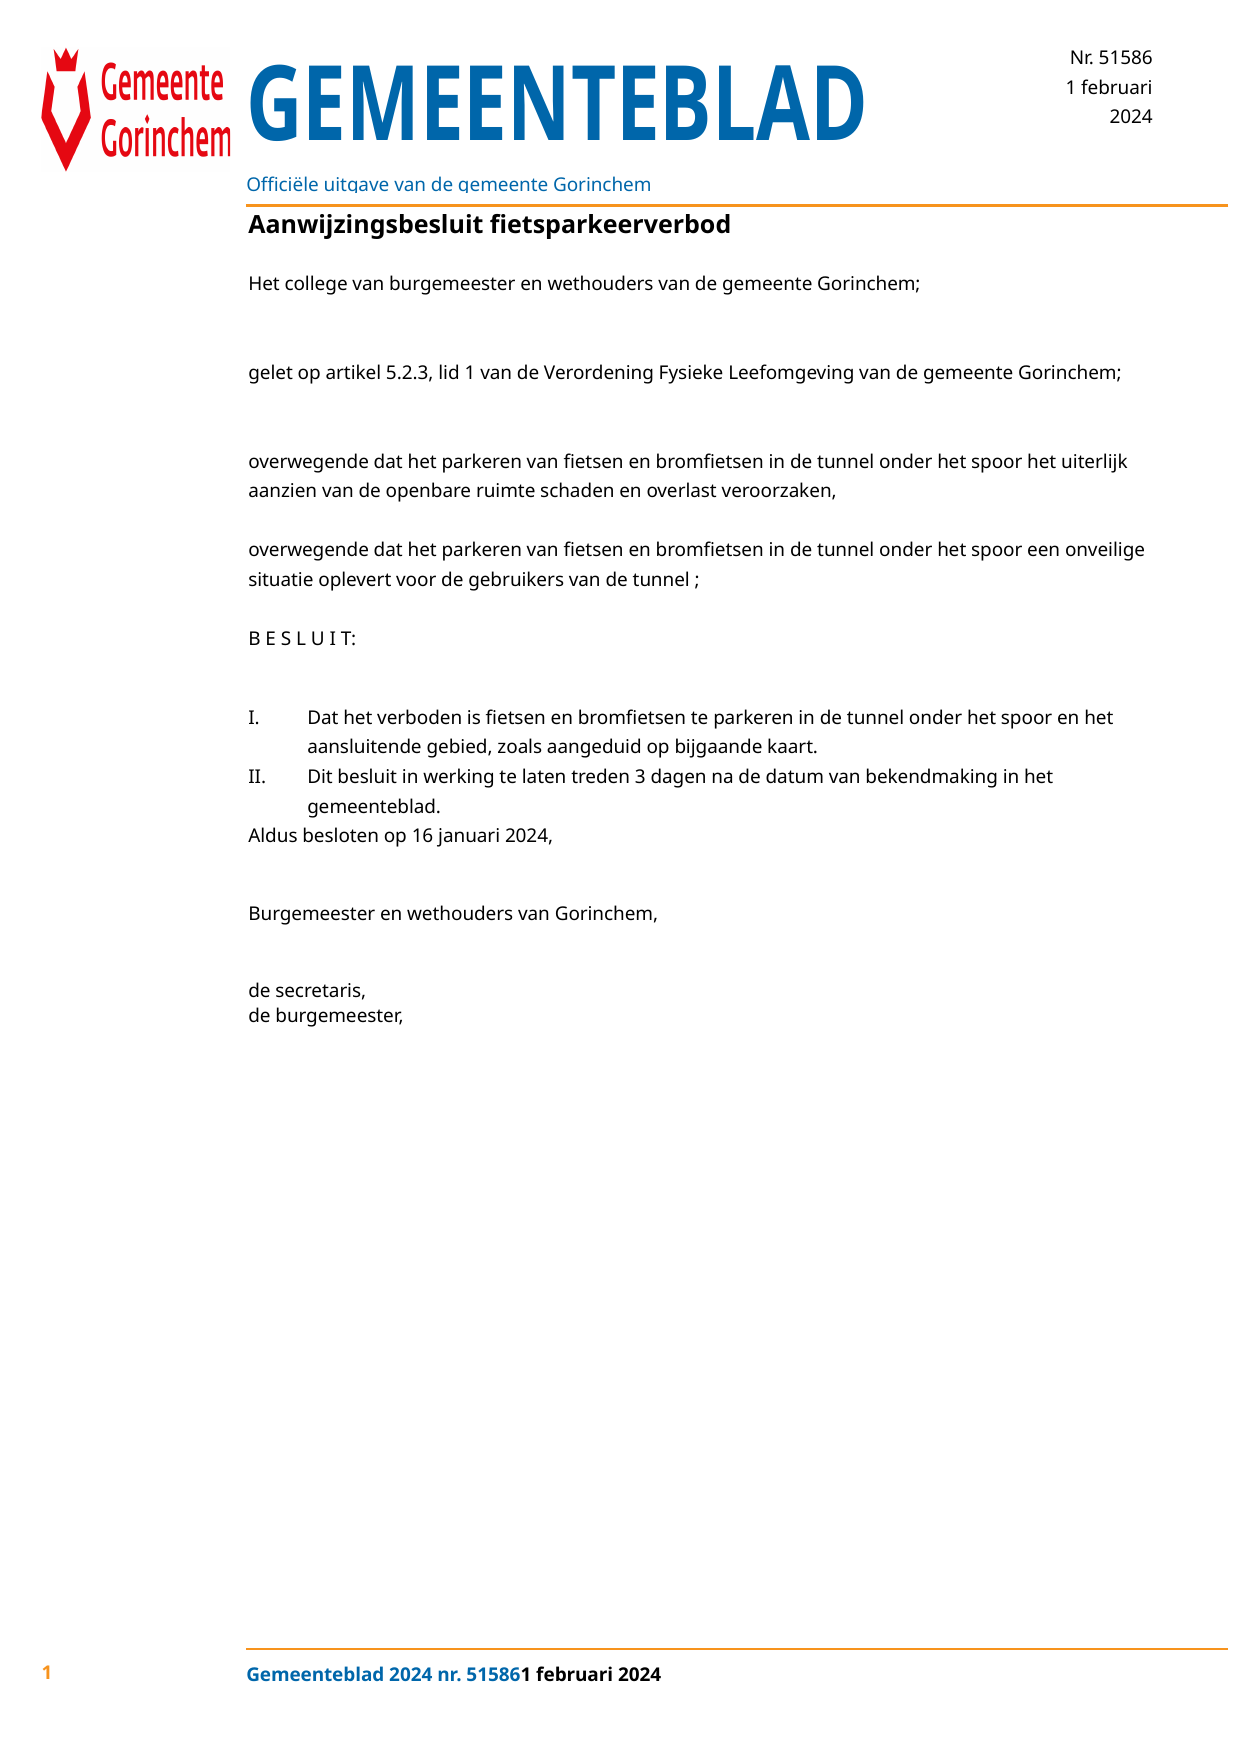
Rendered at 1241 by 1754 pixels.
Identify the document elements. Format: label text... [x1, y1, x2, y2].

text B E S L U I T: [248, 625, 1152, 651]
text overwegende dat het parkeren van fietsen en bromfietsen in de tunnel onder het spoor het uiterlijk aanzien van de openbare ruimte schaden en overlast veroorzaken, [248, 448, 1152, 503]
text gelet op artikel 5.2.3, lid 1 van de Verordening Fysieke Leefomgeving van de gemeente Gorinchem; [248, 359, 1152, 385]
list Dat het verboden is fietsen en bromfietsen te parkeren in de tunnel onder het spoor en het aansluitende gebied, zoals aangeduid op bijgaande kaart. [248, 704, 1152, 759]
picture [41, 47, 231, 172]
text Aldus besloten op 16 januari 2024, [248, 822, 1152, 848]
text Aanwijzingsbesluit fietsparkeerverbod [248, 207, 1152, 241]
text de secretaris, [248, 977, 1152, 1003]
text Burgemeester en wethouders van Gorinchem, [248, 900, 1152, 925]
text de burgemeester, [248, 1003, 1152, 1028]
text Het college van burgemeester en wethouders van de gemeente Gorinchem; [248, 270, 1152, 296]
text overwegende dat het parkeren van fietsen en bromfietsen in de tunnel onder het spoor een onveilige situatie oplevert voor de gebruikers van de tunnel ; [248, 537, 1152, 592]
list Dit besluit in werking te laten treden 3 dagen na de datum van bekendmaking in het gemeenteblad. [248, 763, 1152, 819]
